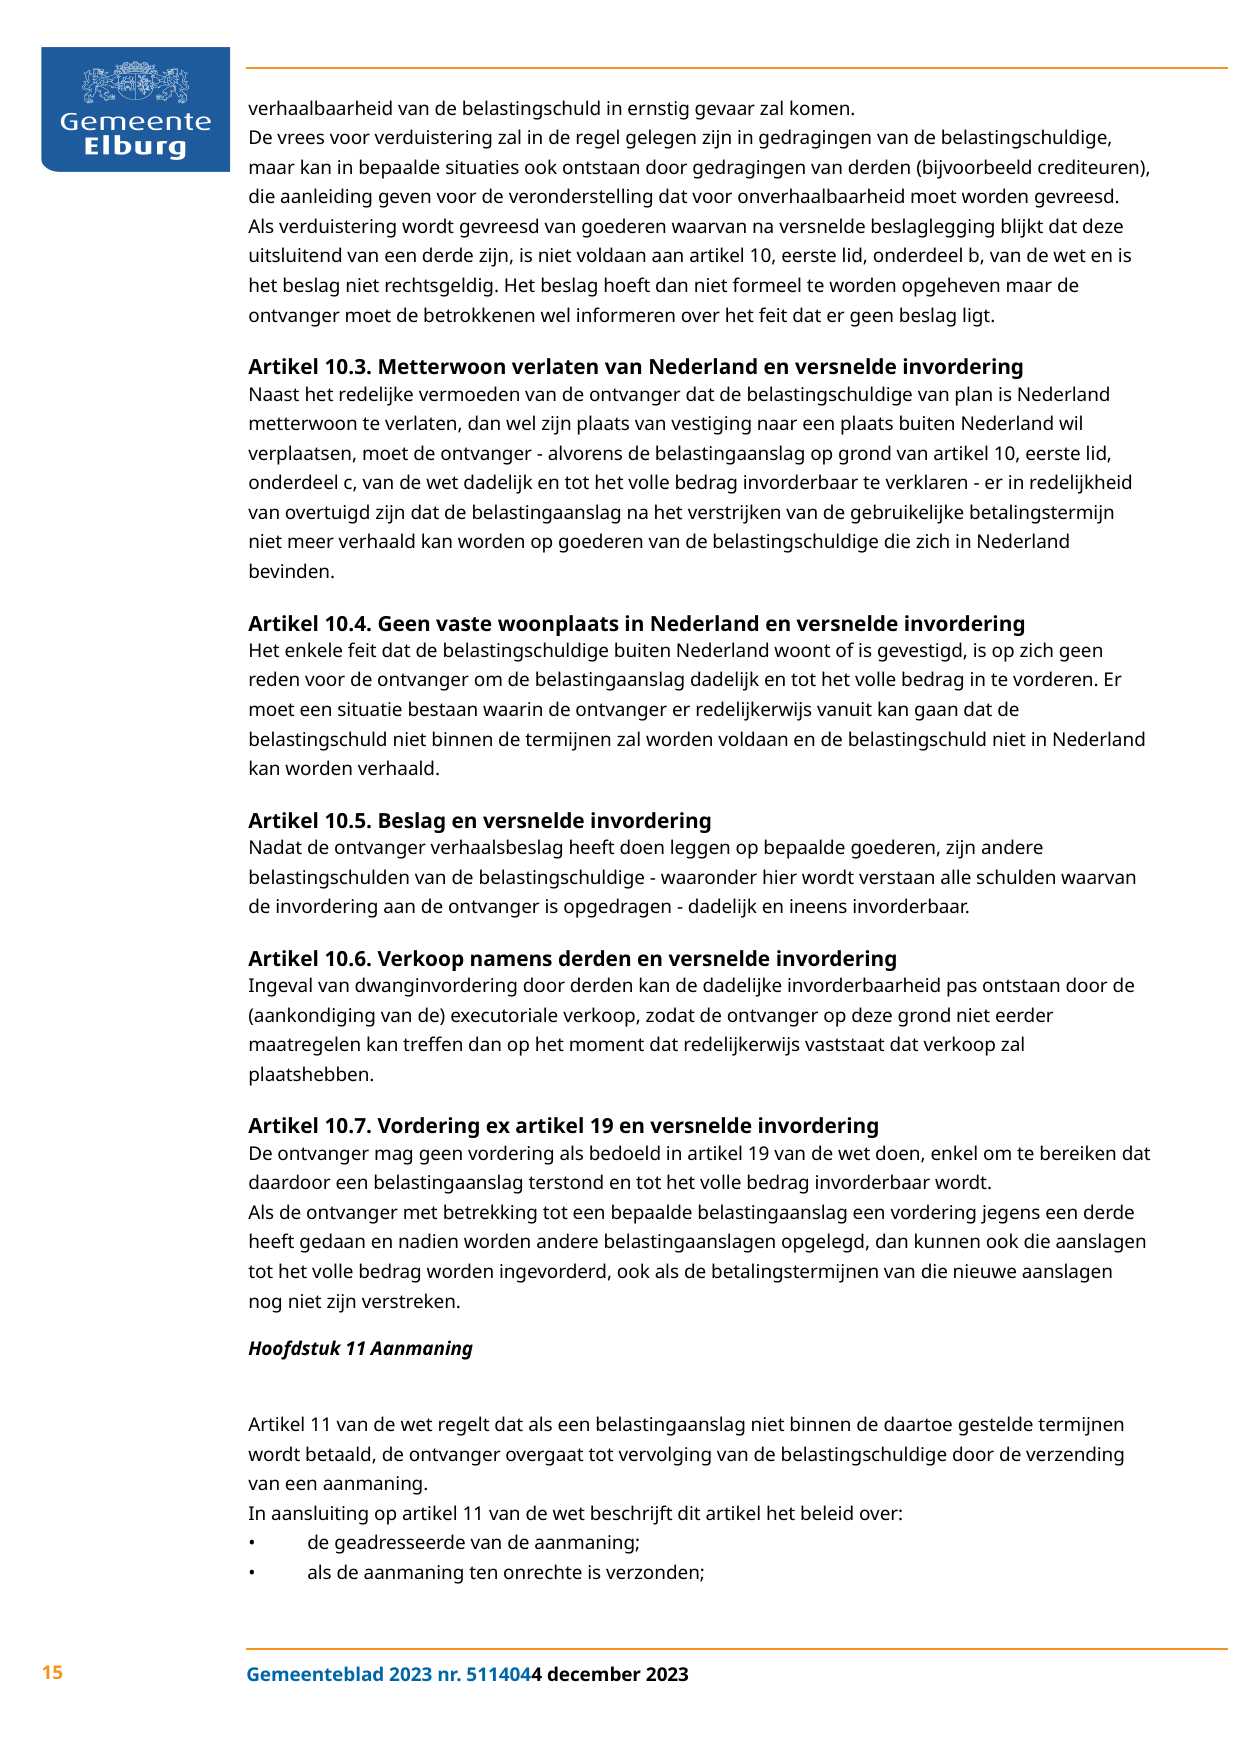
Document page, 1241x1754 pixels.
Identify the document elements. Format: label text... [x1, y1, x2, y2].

text Artikel 11 van de wet regelt dat als een belastingaanslag niet binnen de daartoe gestelde termijnen wordt betaald, de ontvanger overgaat tot vervolging van de belastingschuldige door de verzending van een aanmaning. [248, 1411, 1152, 1496]
text Het enkele feit dat de belastingschuldige buiten Nederland woont of is gevestigd, is op zich geen reden voor de ontvanger om de belastingaanslag dadelijk en tot het volle bedrag in te vorderen. Er moet een situatie bestaan waarin de ontvanger er redelijkerwijs vanuit kan gaan dat de belastingschuld niet binnen de termijnen zal worden voldaan en de belastingschuld niet in Nederland kan worden verhaald. [248, 637, 1152, 781]
text Hoofdstuk 11 Aanmaning [248, 1333, 1152, 1362]
list de geadresseerde van de aanmaning; [248, 1529, 1152, 1555]
text Artikel 10.3. Metterwoon verlaten van Nederland en versnelde invordering [248, 352, 1152, 381]
text Nadat de ontvanger verhaalsbeslag heeft doen leggen op bepaalde goederen, zijn andere belastingschulden van de belastingschuldige - waaronder hier wordt verstaan alle schulden waarvan de invordering aan de ontvanger is opgedragen - dadelijk en ineens invorderbaar. [248, 834, 1152, 919]
text De vrees voor verduistering zal in de regel gelegen zijn in gedragingen van de belastingschuldige, maar kan in bepaalde situaties ook ontstaan door gedragingen van derden (bijvoorbeeld crediteuren), die aanleiding geven voor de veronderstelling dat voor onverhaalbaarheid moet worden gevreesd. [248, 124, 1152, 209]
text Ingeval van dwanginvordering door derden kan de dadelijke invorderbaarheid pas ontstaan door de (aankondiging van de) executoriale verkoop, zodat de ontvanger op deze grond niet eerder maatregelen kan treffen dan op het moment dat redelijkerwijs vaststaat dat verkoop zal plaatshebben. [248, 972, 1152, 1087]
text verhaalbaarheid van de belastingschuld in ernstig gevaar zal komen. [248, 95, 1152, 121]
text Als verduistering wordt gevreesd van goederen waarvan na versnelde beslaglegging blijkt dat deze uitsluitend van een derde zijn, is niet voldaan aan artikel 10, eerste lid, onderdeel b, van de wet en is het beslag niet rechtsgeldig. Het beslag hoeft dan niet formeel te worden opgeheven maar de ontvanger moet de betrokkenen wel informeren over het feit dat er geen beslag ligt. [248, 213, 1152, 328]
picture [41, 47, 231, 172]
text De ontvanger mag geen vordering als bedoeld in artikel 19 van de wet doen, enkel om te bereiken dat daardoor een belastingaanslag terstond en tot het volle bedrag invorderbaar wordt. [248, 1140, 1152, 1195]
text Artikel 10.7. Vordering ex artikel 19 en versnelde invordering [248, 1111, 1152, 1140]
text Naast het redelijke vermoeden van de ontvanger dat de belastingschuldige van plan is Nederland metterwoon te verlaten, dan wel zijn plaats van vestiging naar een plaats buiten Nederland wil verplaatsen, moet de ontvanger - alvorens de belastingaanslag op grond van artikel 10, eerste lid, onderdeel c, van de wet dadelijk en tot het volle bedrag invorderbaar te verklaren - er in redelijkheid van overtuigd zijn dat de belastingaanslag na het verstrijken van de gebruikelijke betalingstermijn niet meer verhaald kan worden op goederen van de belastingschuldige die zich in Nederland bevinden. [248, 381, 1152, 584]
list als de aanmaning ten onrechte is verzonden; [248, 1559, 1152, 1585]
text Artikel 10.6. Verkoop namens derden en versnelde invordering [248, 944, 1152, 972]
text Als de ontvanger met betrekking tot een bepaalde belastingaanslag een vordering jegens een derde heeft gedaan en nadien worden andere belastingaanslagen opgelegd, dan kunnen ook die aanslagen tot het volle bedrag worden ingevorderd, ook als de betalingstermijnen van die nieuwe aanslagen nog niet zijn verstreken. [248, 1199, 1152, 1313]
text Artikel 10.5. Beslag en versnelde invordering [248, 806, 1152, 834]
text In aansluiting op artikel 11 van de wet beschrijft dit artikel het beleid over: [248, 1500, 1152, 1526]
text Artikel 10.4. Geen vaste woonplaats in Nederland en versnelde invordering [248, 609, 1152, 637]
